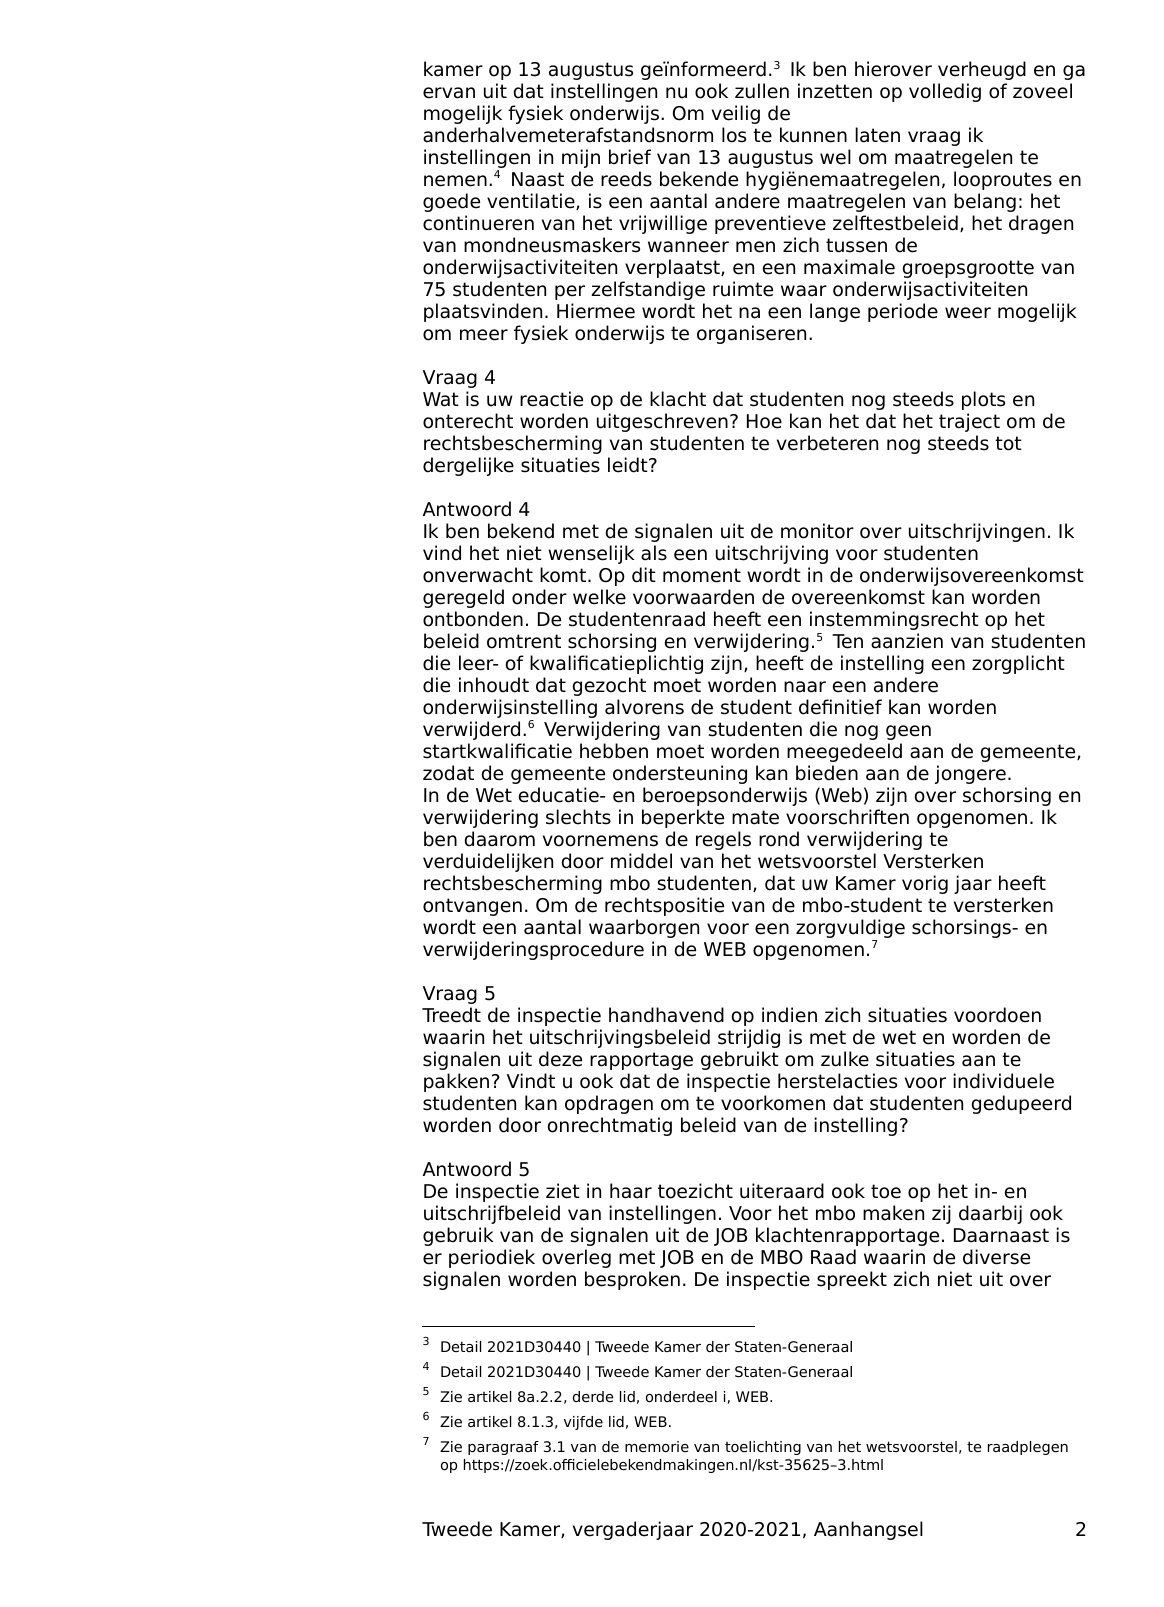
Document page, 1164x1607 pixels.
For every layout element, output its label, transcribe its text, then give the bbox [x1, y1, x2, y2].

text Ik ben bekend met de signalen uit de monitor over uitschrijvingen. Ik vind het niet wenselijk als een uitschrijving voor studenten onverwacht komt. Op dit moment wordt in de onderwijsovereenkomst geregeld onder welke voorwaarden de overeenkomst kan worden ontbonden. De studentenraad heeft een instemmingsrecht op het beleid omtrent schorsing en verwijdering. Ten aanzien van studenten die leer- of kwalificatieplichtig zijn, heeft de instelling een zorgplicht die inhoudt dat gezocht moet worden naar een andere onderwijsinstelling alvorens de student definitief kan worden verwijderd. Verwijdering van studenten die nog geen startkwalificatie hebben moet worden meegedeeld aan de gemeente, zodat de gemeente ondersteuning kan bieden aan de jongere. [422, 521, 1087, 785]
text Zie paragraaf 3.1 van de memorie van toelichting van het wetsvoorstel, te raadplegen op https://zoek.officielebekendmakingen.nl/kst-35625–3.html [422, 1435, 1087, 1474]
text Zie artikel 8a.2.2, derde lid, onderdeel i, WEB. [422, 1385, 1087, 1407]
text Zie artikel 8.1.3, vijfde lid, WEB. [422, 1410, 1087, 1432]
text Antwoord 5 [422, 1159, 1087, 1181]
text Treedt de inspectie handhavend op indien zich situaties voordoen waarin het uitschrijvingsbeleid strijdig is met de wet en worden de signalen uit deze rapportage gebruikt om zulke situaties aan te pakken? Vindt u ook dat de inspectie herstelacties voor individuele studenten kan opdragen om te voorkomen dat studenten gedupeerd worden door onrechtmatig beleid van de instelling? [422, 1005, 1087, 1137]
text In de Wet educatie- en beroepsonderwijs (Web) zijn over schorsing en verwijdering slechts in beperkte mate voorschriften opgenomen. Ik ben daarom voornemens de regels rond verwijdering te verduidelijken door middel van het wetsvoorstel Versterken rechtsbescherming mbo studenten, dat uw Kamer vorig jaar heeft ontvangen. Om de rechtspositie van de mbo-student te versterken wordt een aantal waarborgen voor een zorgvuldige schorsings- en verwijderingsprocedure in de WEB opgenomen. [422, 785, 1087, 961]
text kamer op 13 augustus geïnformeerd. Ik ben hierover verheugd en ga ervan uit dat instellingen nu ook zullen inzetten op volledig of zoveel mogelijk fysiek onderwijs. Om veilig de anderhalvemeterafstandsnorm los te kunnen laten vraag ik instellingen in mijn brief van 13 augustus wel om maatregelen te nemen. Naast de reeds bekende hygiënemaatregelen, looproutes en goede ventilatie, is een aantal andere maatregelen van belang: het continueren van het vrijwillige preventieve zelftestbeleid, het dragen van mondneusmaskers wanneer men zich tussen de onderwijsactiviteiten verplaatst, en een maximale groepsgrootte van 75 studenten per zelfstandige ruimte waar onderwijsactiviteiten plaatsvinden. Hiermee wordt het na een lange periode weer mogelijk om meer fysiek onderwijs te organiseren. [422, 59, 1087, 345]
text Detail 2021D30440 | Tweede Kamer der Staten-Generaal [422, 1335, 1087, 1357]
text De inspectie ziet in haar toezicht uiteraard ook toe op het in- en uitschrijfbeleid van instellingen. Voor het mbo maken zij daarbij ook gebruik van de signalen uit de JOB klachtenrapportage. Daarnaast is er periodiek overleg met JOB en de MBO Raad waarin de diverse signalen worden besproken. De inspectie spreekt zich niet uit over [422, 1181, 1087, 1291]
text Wat is uw reactie op de klacht dat studenten nog steeds plots en onterecht worden uitgeschreven? Hoe kan het dat het traject om de rechtsbescherming van studenten te verbeteren nog steeds tot dergelijke situaties leidt? [422, 389, 1087, 477]
text Vraag 4 [422, 367, 1087, 389]
text Vraag 5 [422, 983, 1087, 1005]
text Antwoord 4 [422, 499, 1087, 521]
text Detail 2021D30440 | Tweede Kamer der Staten-Generaal [422, 1360, 1087, 1382]
